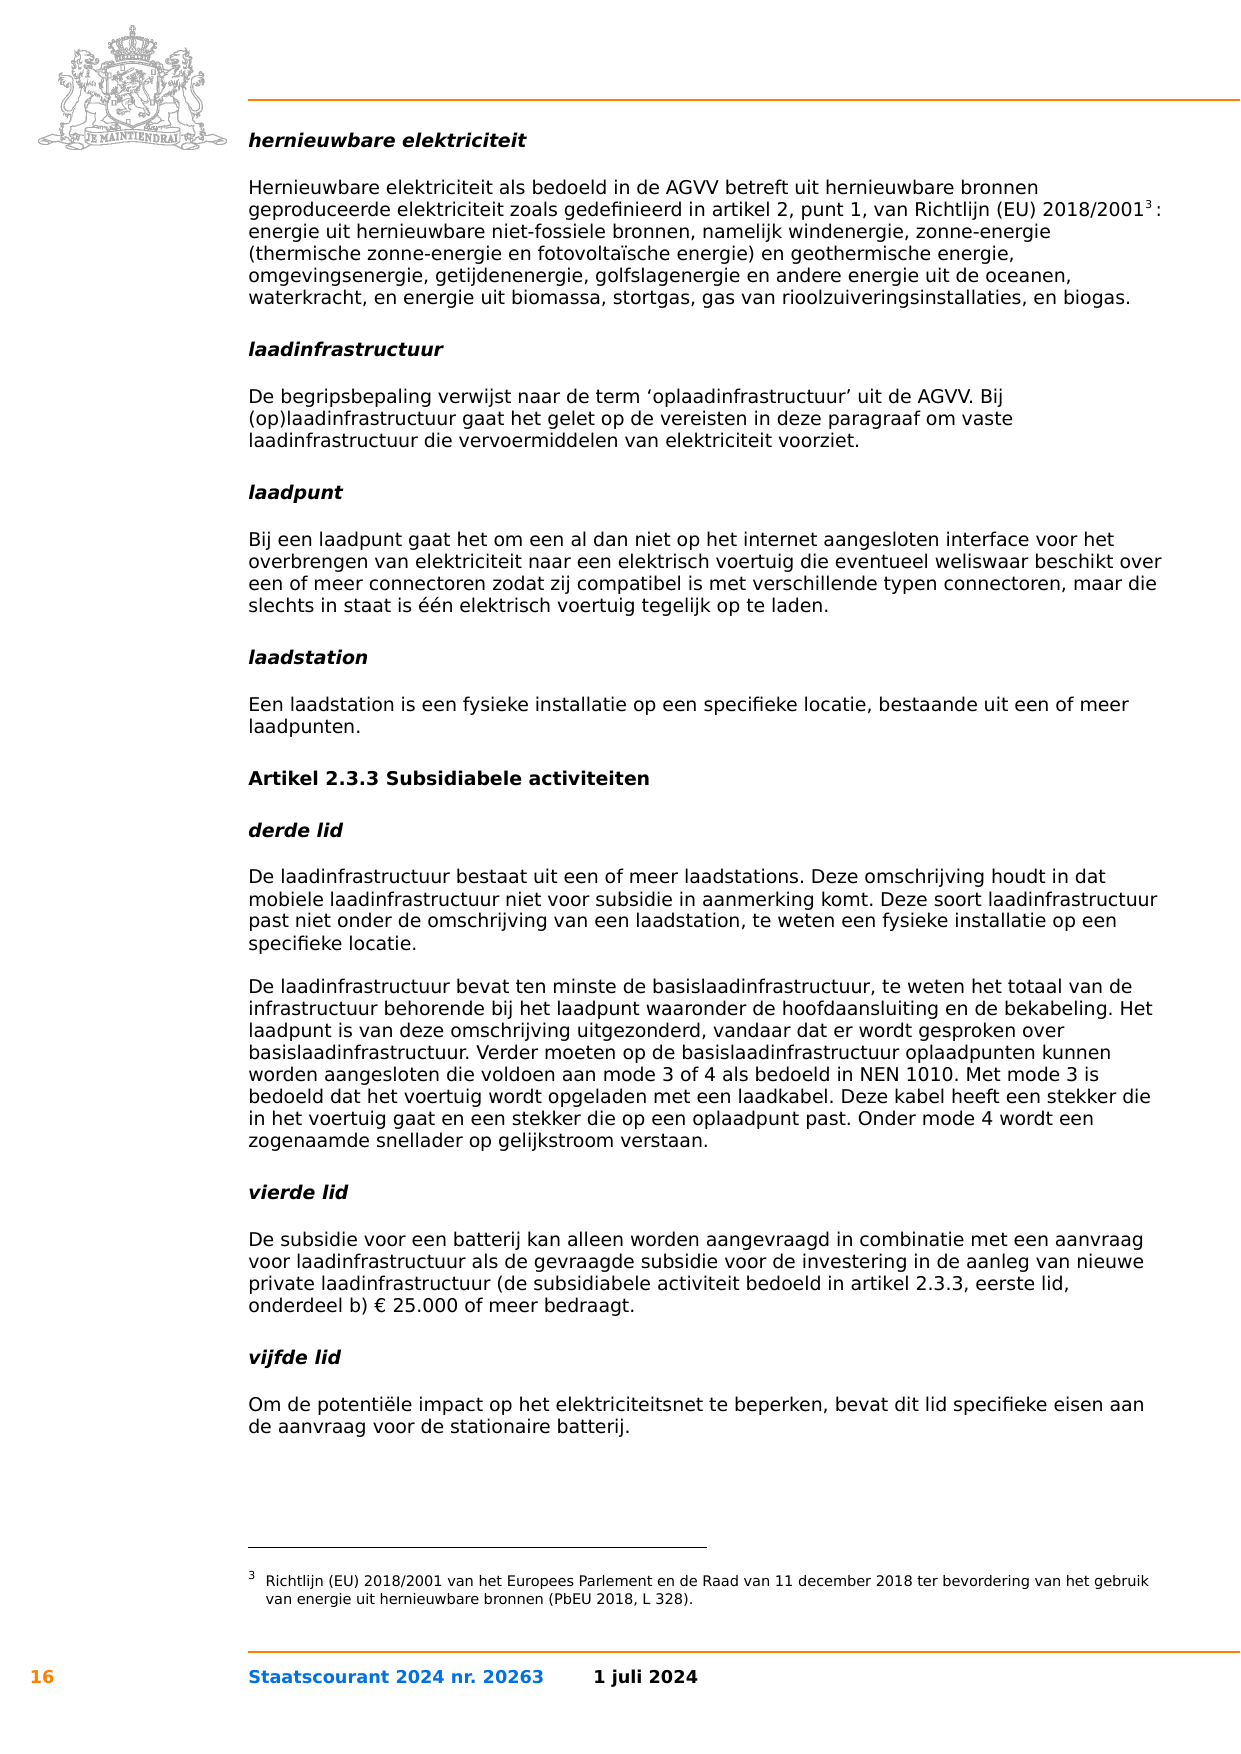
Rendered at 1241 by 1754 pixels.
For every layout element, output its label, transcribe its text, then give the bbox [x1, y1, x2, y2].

text Een laadstation is een fysieke installatie op een specifieke locatie, bestaande uit een of meer laadpunten. [248, 693, 1163, 737]
subtitle vierde lid [248, 1182, 1163, 1204]
subtitle laadpunt [248, 482, 1163, 504]
subtitle laadinfrastructuur [248, 339, 1163, 361]
text De laadinfrastructuur bestaat uit een of meer laadstations. Deze omschrijving houdt in dat mobiele laadinfrastructuur niet voor subsidie in aanmerking komt. Deze soort laadinfrastructuur past niet onder de omschrijving van een laadstation, te weten een fysieke installatie op een specifieke locatie. [248, 866, 1163, 954]
subtitle laadstation [248, 647, 1163, 668]
text De begripsbepaling verwijst naar de term ‘oplaadinfrastructuur’ uit de AGVV. Bij (op)laadinfrastructuur gaat het gelet op de vereisten in deze paragraaf om vaste laadinfrastructuur die vervoermiddelen van elektriciteit voorziet. [248, 386, 1163, 452]
subtitle hernieuwbare elektriciteit [248, 130, 1163, 152]
picture [38, 25, 227, 150]
text Hernieuwbare elektriciteit als bedoeld in de AGVV betreft uit hernieuwbare bronnen geproduceerde elektriciteit zoals gedefinieerd in artikel 2, punt 1, van Richtlijn (EU) 2018/2001: energie uit hernieuwbare niet-fossiele bronnen, namelijk windenergie, zonne-energie (thermische zonne-energie en fotovoltaïsche energie) en geothermische energie, omgevingsenergie, getijdenenergie, golfslagenergie en andere energie uit de oceanen, waterkracht, en energie uit biomassa, stortgas, gas van rioolzuiveringsinstallaties, en biogas. [248, 177, 1163, 309]
subtitle vijfde lid [248, 1347, 1163, 1369]
subtitle derde lid [248, 819, 1163, 841]
text De laadinfrastructuur bevat ten minste de basislaadinfrastructuur, te weten het totaal van de infrastructuur behorende bij het laadpunt waaronder de hoofdaansluiting en de bekabeling. Het laadpunt is van deze omschrijving uitgezonderd, vandaar dat er wordt gesproken over basislaadinfrastructuur. Verder moeten op de basislaadinfrastructuur oplaadpunten kunnen worden aangesloten die voldoen aan mode 3 of 4 als bedoeld in NEN 1010. Met mode 3 is bedoeld dat het voertuig wordt opgeladen met een laadkabel. Deze kabel heeft een stekker die in het voertuig gaat en een stekker die op een oplaadpunt past. Onder mode 4 wordt een zogenaamde snellader op gelijkstroom verstaan. [248, 976, 1163, 1152]
text Om de potentiële impact op het elektriciteitsnet te beperken, bevat dit lid specifieke eisen aan de aanvraag voor de stationaire batterij. [248, 1394, 1163, 1438]
text Bij een laadpunt gaat het om een al dan niet op het internet aangesloten interface voor het overbrengen van elektriciteit naar een elektrisch voertuig die eventueel weliswaar beschikt over een of meer connectoren zodat zij compatibel is met verschillende typen connectoren, maar die slechts in staat is één elektrisch voertuig tegelijk op te laden. [248, 529, 1163, 617]
subtitle Artikel 2.3.3 Subsidiabele activiteiten [248, 767, 1163, 789]
text Richtlijn (EU) 2018/2001 van het Europees Parlement en de Raad van 11 december 2018 ter bevordering van het gebruik van energie uit hernieuwbare bronnen (PbEU 2018, L 328). [248, 1569, 1163, 1608]
text De subsidie voor een batterij kan alleen worden aangevraagd in combinatie met een aanvraag voor laadinfrastructuur als de gevraagde subsidie voor de investering in de aanleg van nieuwe private laadinfrastructuur (de subsidiabele activiteit bedoeld in artikel 2.3.3, eerste lid, onderdeel b) € 25.000 of meer bedraagt. [248, 1229, 1163, 1317]
